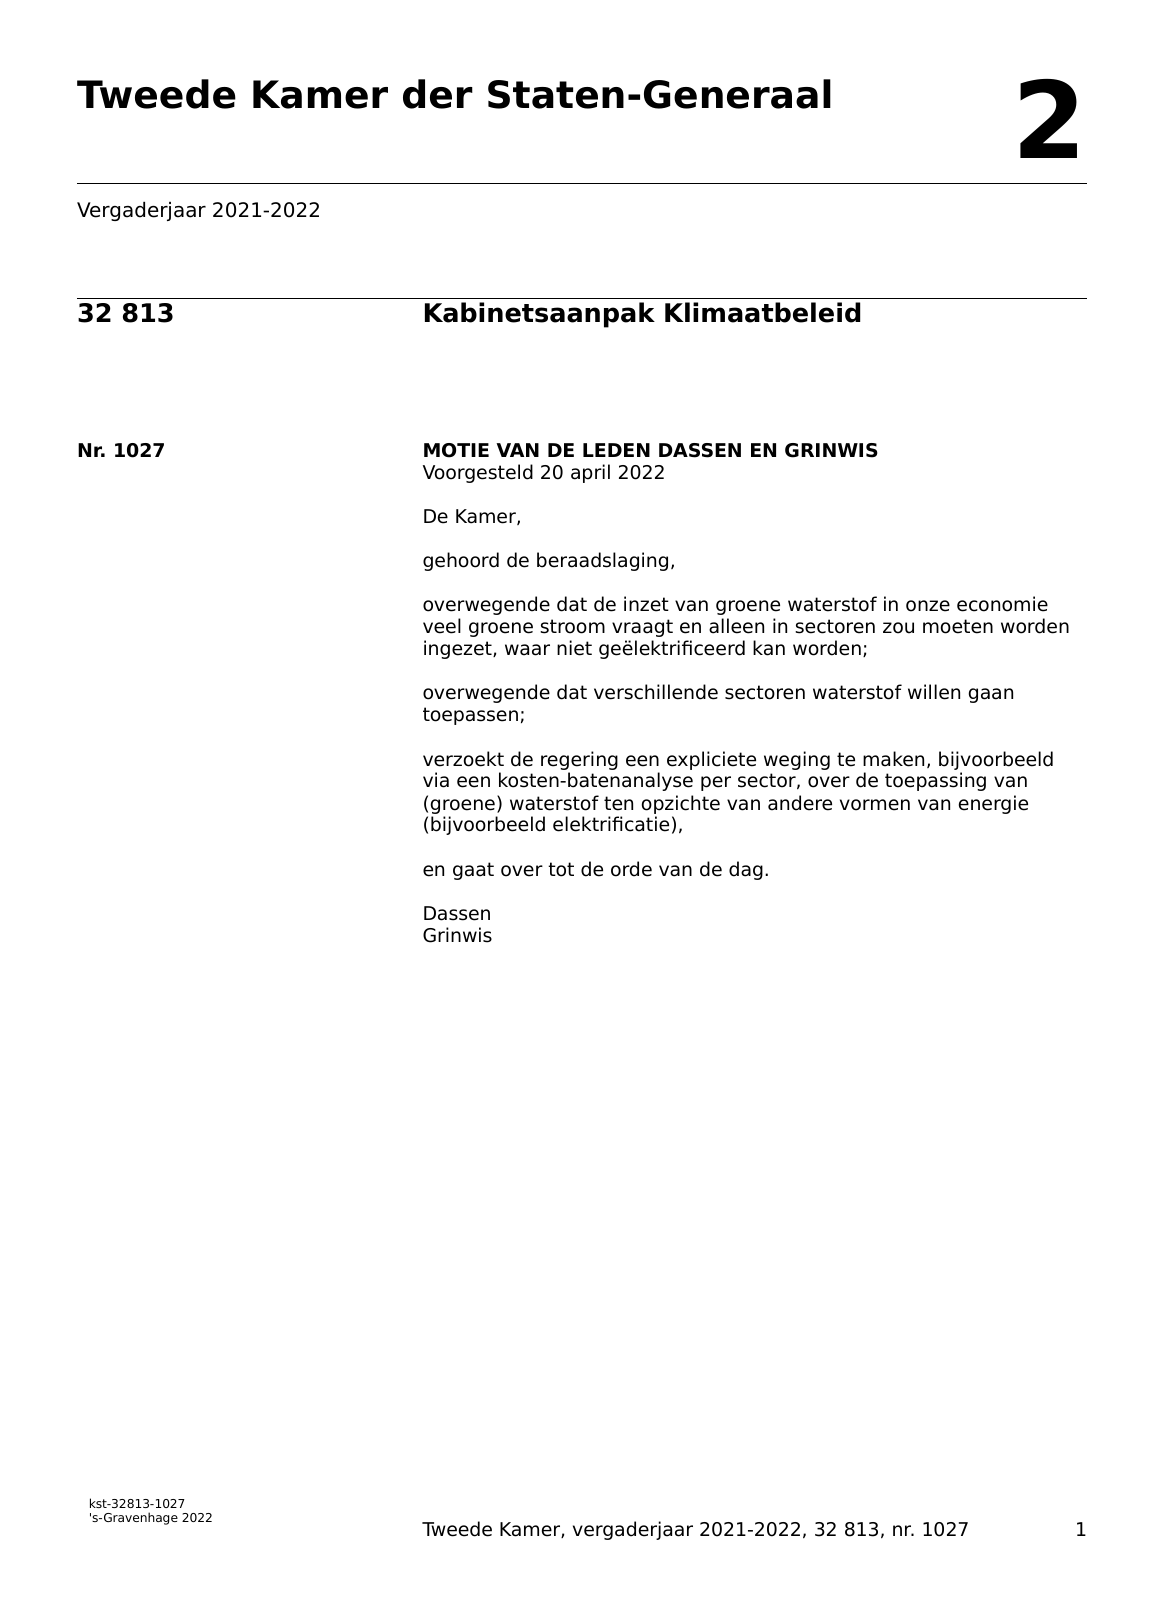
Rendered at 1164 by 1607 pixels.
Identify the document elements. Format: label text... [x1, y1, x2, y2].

text Dassen [422, 903, 1087, 925]
text Voorgesteld 20 april 2022 [422, 462, 1087, 484]
text 's-Gravenhage 2022 [88, 1511, 323, 1525]
text Grinwis [422, 925, 1087, 947]
table_cell Vergaderjaar 2021-2022 [77, 184, 1087, 298]
subtitle Nr. 1027 MOTIE VAN DE LEDEN DASSEN EN GRINWIS [77, 440, 1087, 462]
text gehoord de beraadslaging, [422, 550, 1087, 572]
text kst-32813-1027 [88, 1497, 323, 1511]
subtitle 32 813 Kabinetsaanpak Klimaatbeleid [77, 299, 1087, 329]
text overwegende dat de inzet van groene waterstof in onze economie veel groene stroom vraagt en alleen in sectoren zou moeten worden ingezet, waar niet geëlektrificeerd kan worden; [422, 594, 1087, 660]
table_header Tweede Kamer der Staten-Generaal [77, 59, 886, 183]
text verzoekt de regering een expliciete weging te maken, bijvoorbeeld via een kosten-batenanalyse per sector, over de toepassing van (groene) waterstof ten opzichte van andere vormen van energie (bijvoorbeeld elektrificatie), [422, 748, 1087, 836]
text en gaat over tot de orde van de dag. [422, 858, 1087, 881]
table_header 2 [886, 59, 1087, 183]
text overwegende dat verschillende sectoren waterstof willen gaan toepassen; [422, 682, 1087, 726]
text De Kamer, [422, 506, 1087, 528]
